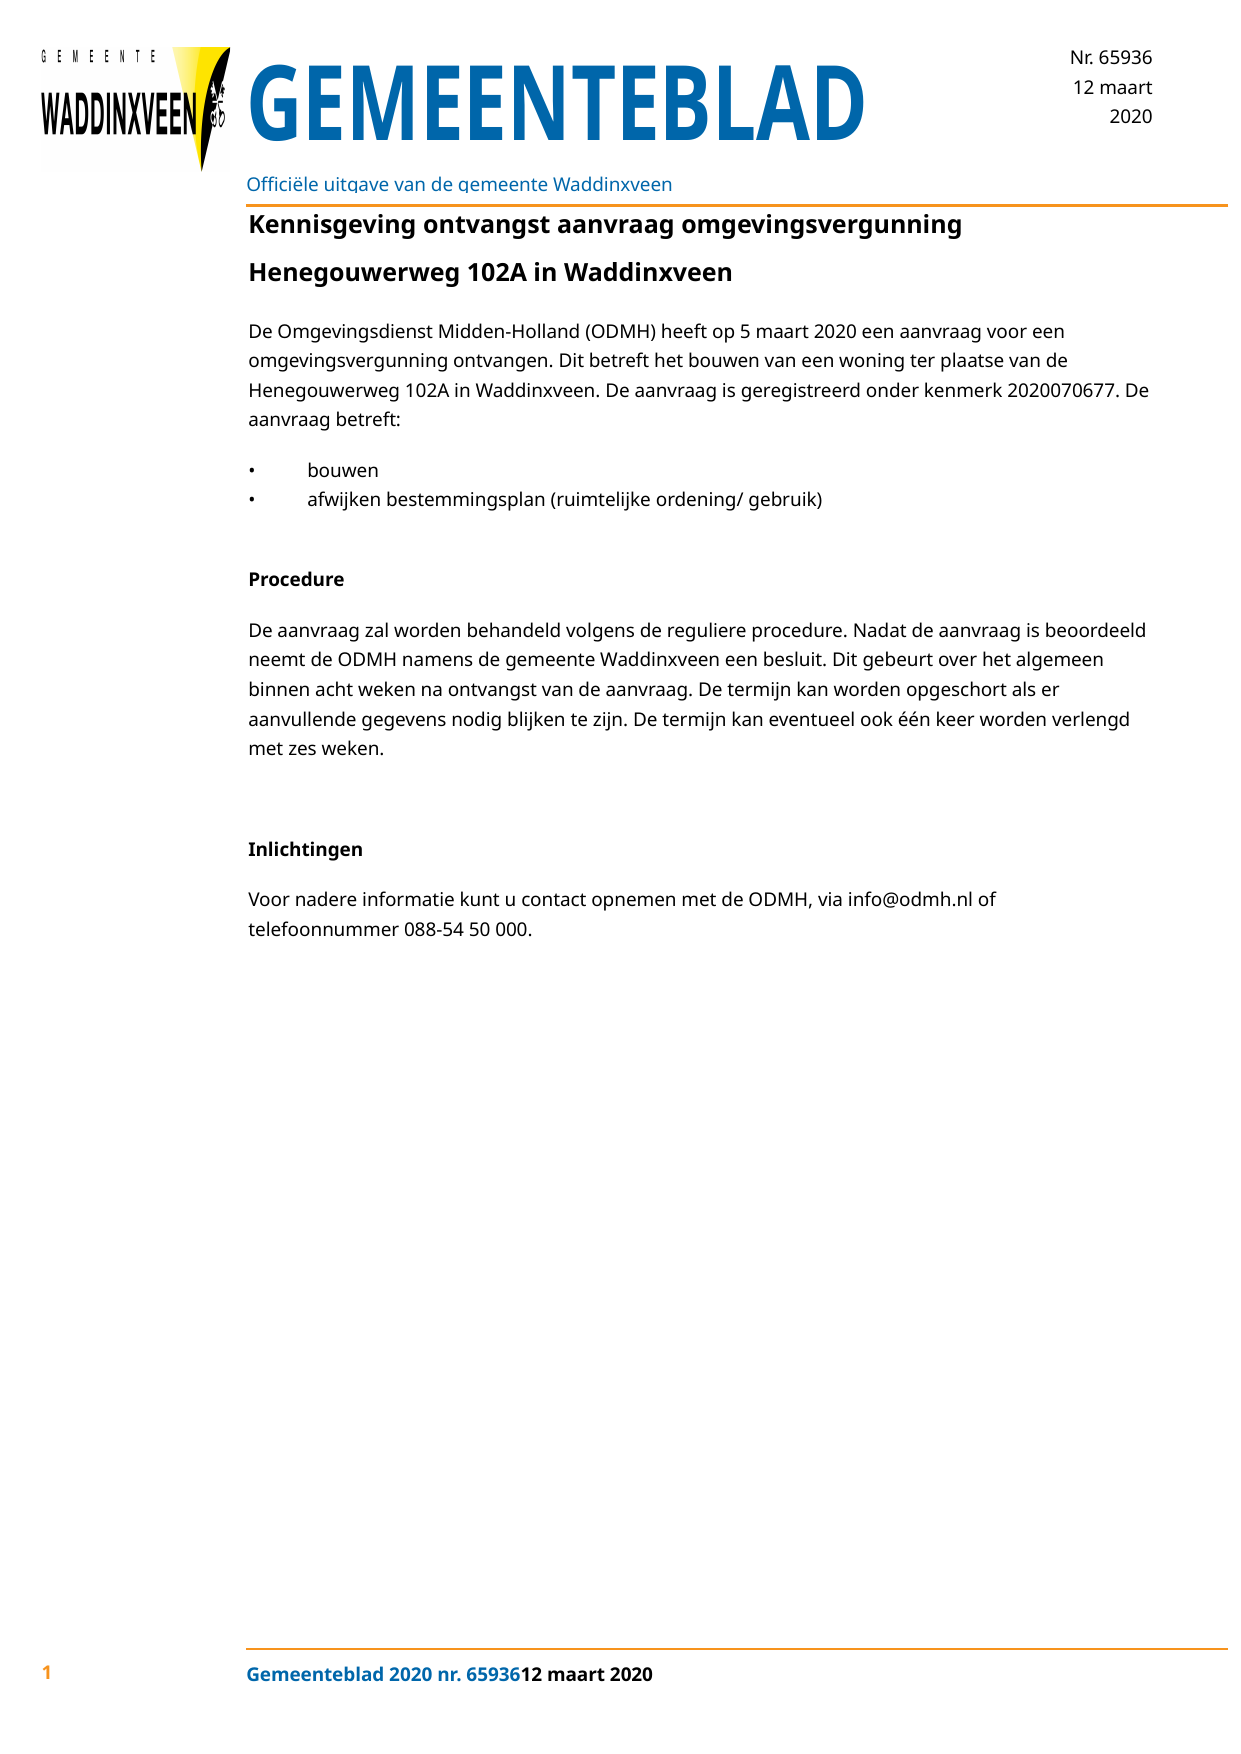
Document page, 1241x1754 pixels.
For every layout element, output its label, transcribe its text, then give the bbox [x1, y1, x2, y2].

text De aanvraag zal worden behandeld volgens de reguliere procedure. Nadat de aanvraag is beoordeeld neemt de ODMH namens de gemeente Waddinxveen een besluit. Dit gebeurt over het algemeen binnen acht weken na ontvangst van de aanvraag. De termijn kan worden opgeschort als er aanvullende gegevens nodig blijken te zijn. De termijn kan eventueel ook één keer worden verlengd met zes weken. [248, 617, 1152, 761]
picture [41, 47, 231, 172]
text Procedure [248, 567, 1152, 592]
text Kennisgeving ontvangst aanvraag omgevingsvergunning Henegouwerweg 102A in Waddinxveen [248, 207, 1152, 288]
text Inlichtingen [248, 836, 1152, 862]
list bouwen [248, 457, 1152, 483]
text Voor nadere informatie kunt u contact opnemen met de ODMH, via info@odmh.nl of telefoonnummer 088-54 50 000. [248, 887, 1152, 942]
list afwijken bestemmingsplan (ruimtelijke ordening/ gebruik) [248, 487, 1152, 512]
text De Omgevingsdienst Midden-Holland (ODMH) heeft op 5 maart 2020 een aanvraag voor een omgevingsvergunning ontvangen. Dit betreft het bouwen van een woning ter plaatse van de Henegouwerweg 102A in Waddinxveen. De aanvraag is geregistreerd onder kenmerk 2020070677. De aanvraag betreft: [248, 318, 1152, 432]
